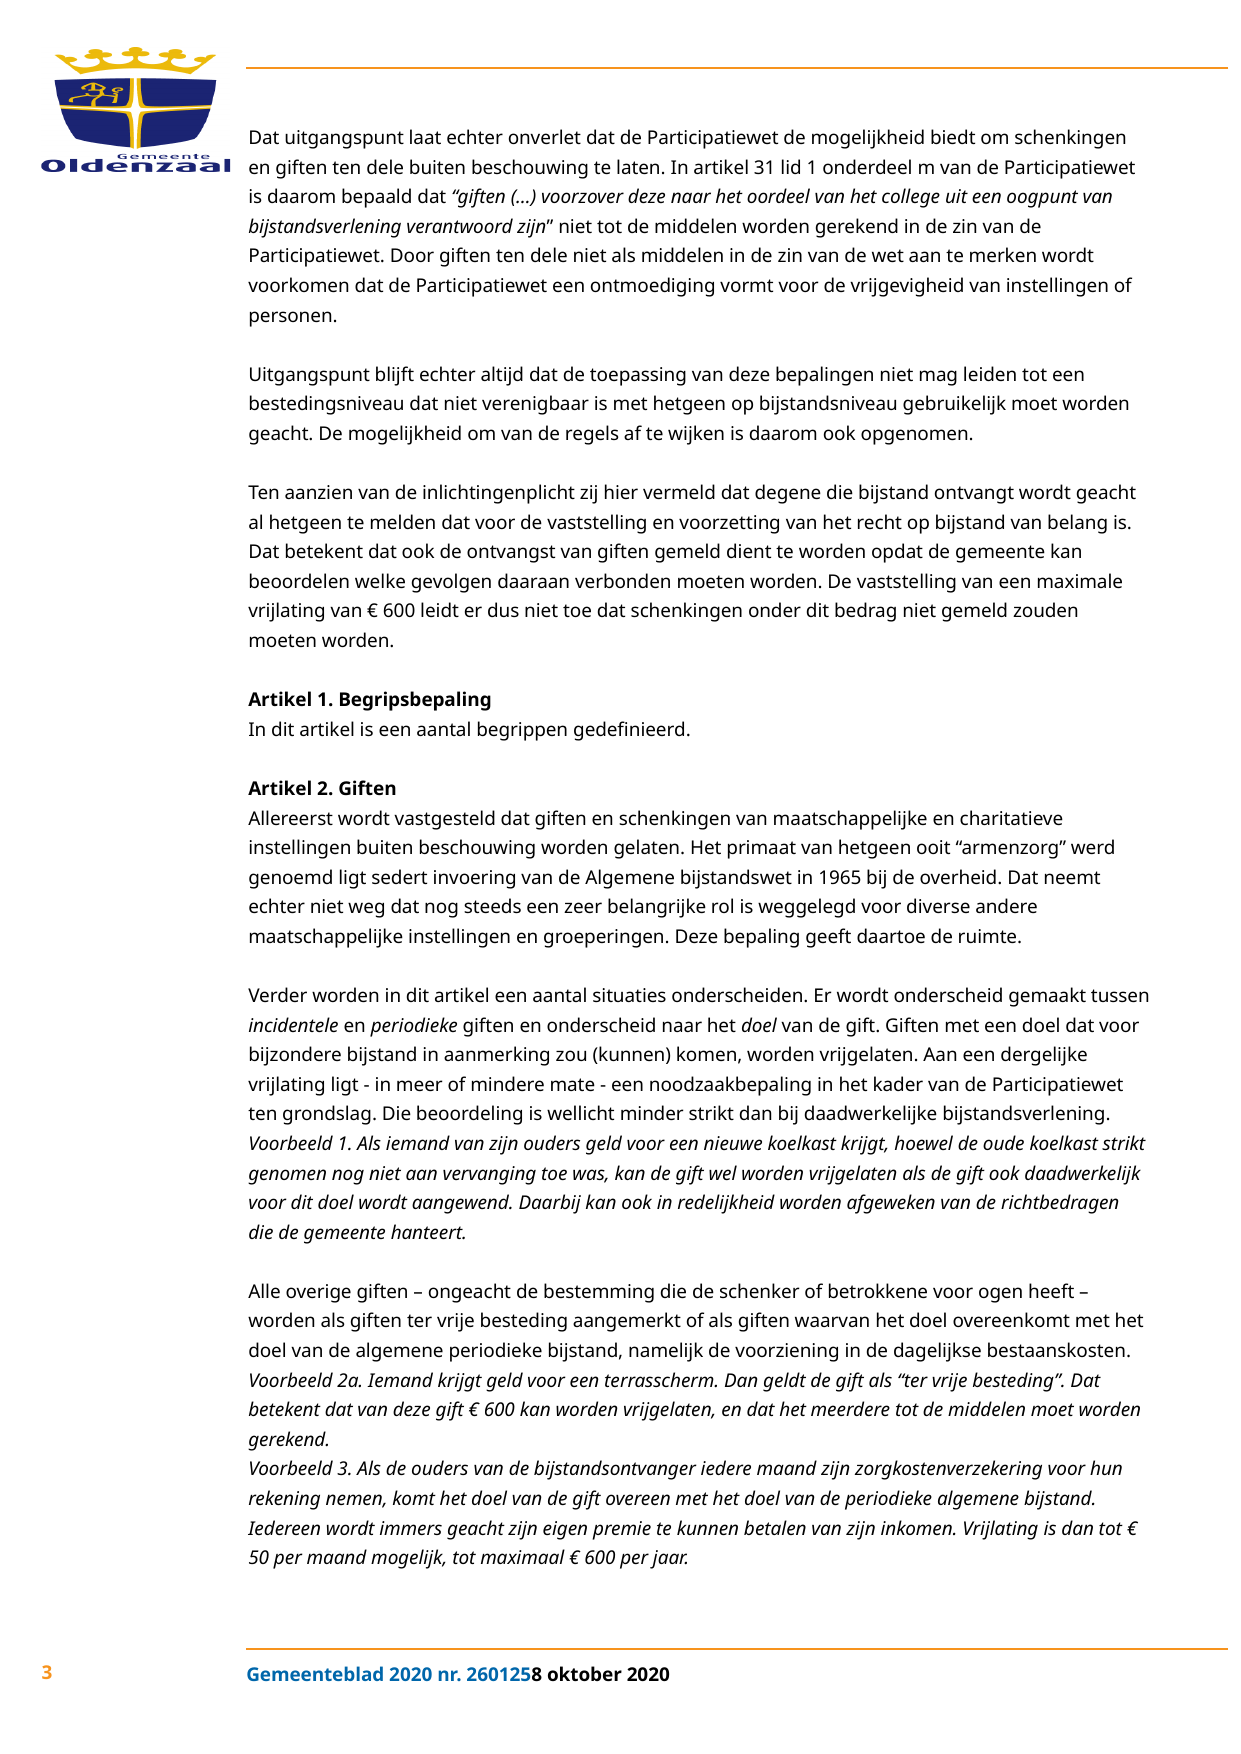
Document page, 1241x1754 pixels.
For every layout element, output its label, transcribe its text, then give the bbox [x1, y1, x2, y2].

text Verder worden in dit artikel een aantal situaties onderscheiden. Er wordt onderscheid gemaakt tussen incidentele en periodieke giften en onderscheid naar het doel van de gift. Giften met een doel dat voor bijzondere bijstand in aanmerking zou (kunnen) komen, worden vrijgelaten. Aan een dergelijke vrijlating ligt - in meer of mindere mate - een noodzaakbepaling in het kader van de Participatiewet ten grondslag. Die beoordeling is wellicht minder strikt dan bij daadwerkelijke bijstandsverlening. [248, 982, 1152, 1126]
picture [41, 47, 231, 172]
text Uitgangspunt blijft echter altijd dat de toepassing van deze bepalingen niet mag leiden tot een bestedingsniveau dat niet verenigbaar is met hetgeen op bijstandsniveau gebruikelijk moet worden geacht. De mogelijkheid om van de regels af te wijken is daarom ook opgenomen. [248, 361, 1152, 446]
text Artikel 2. Giften [248, 775, 1152, 801]
text In dit artikel is een aantal begrippen gedefinieerd. [248, 716, 1152, 742]
text Voorbeeld 2a. Iemand krijgt geld voor een terrasscherm. Dan geldt de gift als “ter vrije besteding”. Dat betekent dat van deze gift € 600 kan worden vrijgelaten, en dat het meerdere tot de middelen moet worden gerekend. [248, 1367, 1152, 1452]
text Voorbeeld 1. Als iemand van zijn ouders geld voor een nieuwe koelkast krijgt, hoewel de oude koelkast strikt genomen nog niet aan vervanging toe was, kan de gift wel worden vrijgelaten als de gift ook daadwerkelijk voor dit doel wordt aangewend. Daarbij kan ook in redelijkheid worden afgeweken van de richtbedragen die de gemeente hanteert. [248, 1130, 1152, 1245]
text Dat uitgangspunt laat echter onverlet dat de Participatiewet de mogelijkheid biedt om schenkingen en giften ten dele buiten beschouwing te laten. In artikel 31 lid 1 onderdeel m van de Participatiewet is daarom bepaald dat “giften (…) voorzover deze naar het oordeel van het college uit een oogpunt van bijstandsverlening verantwoord zijn” niet tot de middelen worden gerekend in de zin van de Participatiewet. Door giften ten dele niet als middelen in de zin van de wet aan te merken wordt voorkomen dat de Participatiewet een ontmoediging vormt voor de vrijgevigheid van instellingen of personen. [248, 124, 1152, 328]
text Alle overige giften – ongeacht de bestemming die de schenker of betrokkene voor ogen heeft – worden als giften ter vrije besteding aangemerkt of als giften waarvan het doel overeenkomt met het doel van de algemene periodieke bijstand, namelijk de voorziening in de dagelijkse bestaanskosten. [248, 1278, 1152, 1363]
text Artikel 1. Begripsbepaling [248, 686, 1152, 712]
text Ten aanzien van de inlichtingenplicht zij hier vermeld dat degene die bijstand ontvangt wordt geacht al hetgeen te melden dat voor de vaststelling en voorzetting van het recht op bijstand van belang is. Dat betekent dat ook de ontvangst van giften gemeld dient te worden opdat de gemeente kan beoordelen welke gevolgen daaraan verbonden moeten worden. De vaststelling van een maximale vrijlating van € 600 leidt er dus niet toe dat schenkingen onder dit bedrag niet gemeld zouden moeten worden. [248, 479, 1152, 653]
text Voorbeeld 3. Als de ouders van de bijstandsontvanger iedere maand zijn zorgkostenverzekering voor hun rekening nemen, komt het doel van de gift overeen met het doel van de periodieke algemene bijstand. Iedereen wordt immers geacht zijn eigen premie te kunnen betalen van zijn inkomen. Vrijlating is dan tot € 50 per maand mogelijk, tot maximaal € 600 per jaar. [248, 1456, 1152, 1570]
text Allereerst wordt vastgesteld dat giften en schenkingen van maatschappelijke en charitatieve instellingen buiten beschouwing worden gelaten. Het primaat van hetgeen ooit “armenzorg” werd genoemd ligt sedert invoering van de Algemene bijstandswet in 1965 bij de overheid. Dat neemt echter niet weg dat nog steeds een zeer belangrijke rol is weggelegd voor diverse andere maatschappelijke instellingen en groeperingen. Deze bepaling geeft daartoe de ruimte. [248, 805, 1152, 949]
